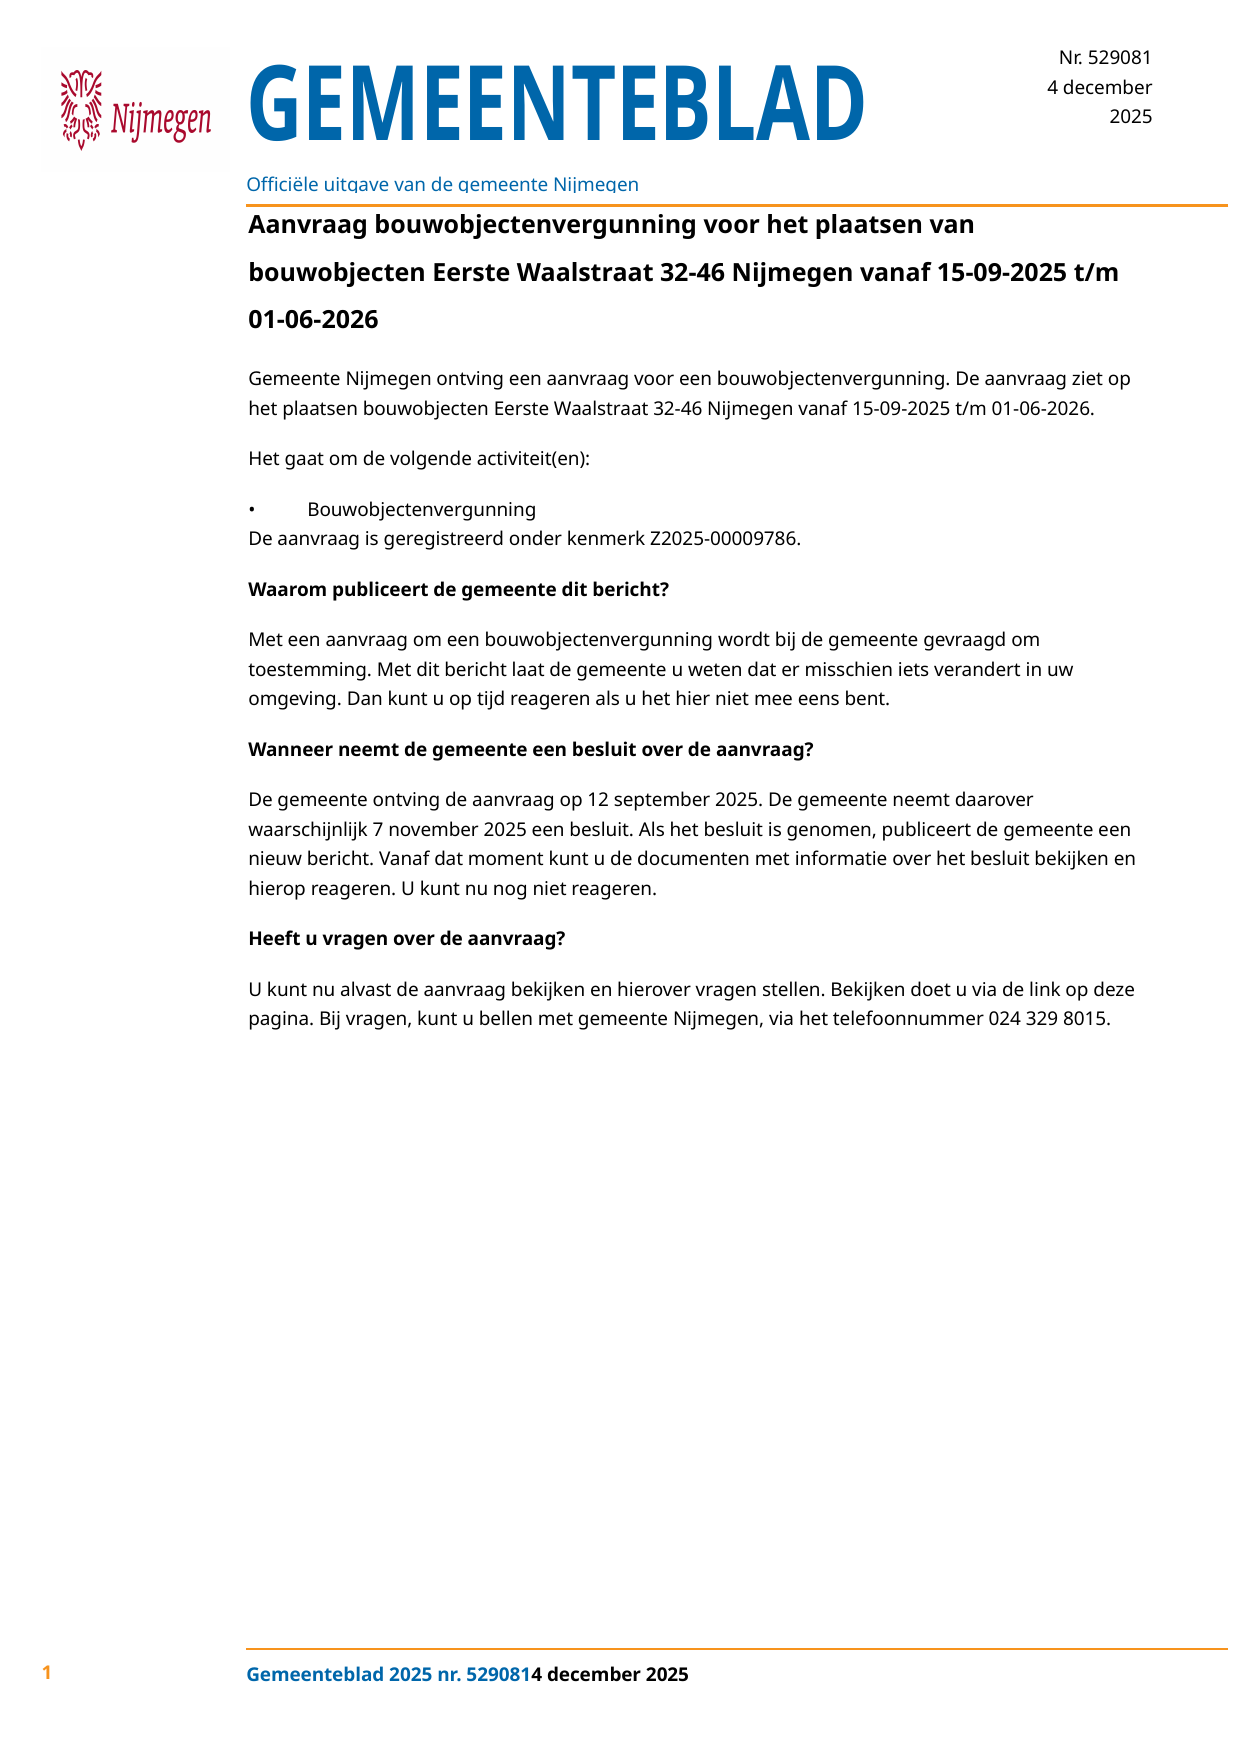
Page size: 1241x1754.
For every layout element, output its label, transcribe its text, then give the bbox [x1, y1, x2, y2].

list Bouwobjectenvergunning [248, 496, 1152, 522]
text Heeft u vragen over de aanvraag? [248, 926, 1152, 951]
picture [41, 47, 231, 172]
text Gemeente Nijmegen ontving een aanvraag voor een bouwobjectenvergunning. De aanvraag ziet op het plaatsen bouwobjecten Eerste Waalstraat 32-46 Nijmegen vanaf 15-09-2025 t/m 01-06-2026. [248, 366, 1152, 421]
text Met een aanvraag om een bouwobjectenvergunning wordt bij de gemeente gevraagd om toestemming. Met dit bericht laat de gemeente u weten dat er misschien iets verandert in uw omgeving. Dan kunt u op tijd reageren als u het hier niet mee eens bent. [248, 626, 1152, 711]
text Wanneer neemt de gemeente een besluit over de aanvraag? [248, 736, 1152, 762]
text Waarom publiceert de gemeente dit bericht? [248, 576, 1152, 602]
text Het gaat om de volgende activiteit(en): [248, 446, 1152, 471]
text De aanvraag is geregistreerd onder kenmerk Z2025-00009786. [248, 526, 1152, 551]
text Aanvraag bouwobjectenvergunning voor het plaatsen van bouwobjecten Eerste Waalstraat 32-46 Nijmegen vanaf 15-09-2025 t/m 01-06-2026 [248, 207, 1152, 336]
text De gemeente ontving de aanvraag op 12 september 2025. De gemeente neemt daarover waarschijnlijk 7 november 2025 een besluit. Als het besluit is genomen, publiceert de gemeente een nieuw bericht. Vanaf dat moment kunt u de documenten met informatie over het besluit bekijken en hierop reageren. U kunt nu nog niet reageren. [248, 786, 1152, 901]
text U kunt nu alvast de aanvraag bekijken en hierover vragen stellen. Bekijken doet u via de link op deze pagina. Bij vragen, kunt u bellen met gemeente Nijmegen, via het telefoonnummer 024 329 8015. [248, 976, 1152, 1031]
